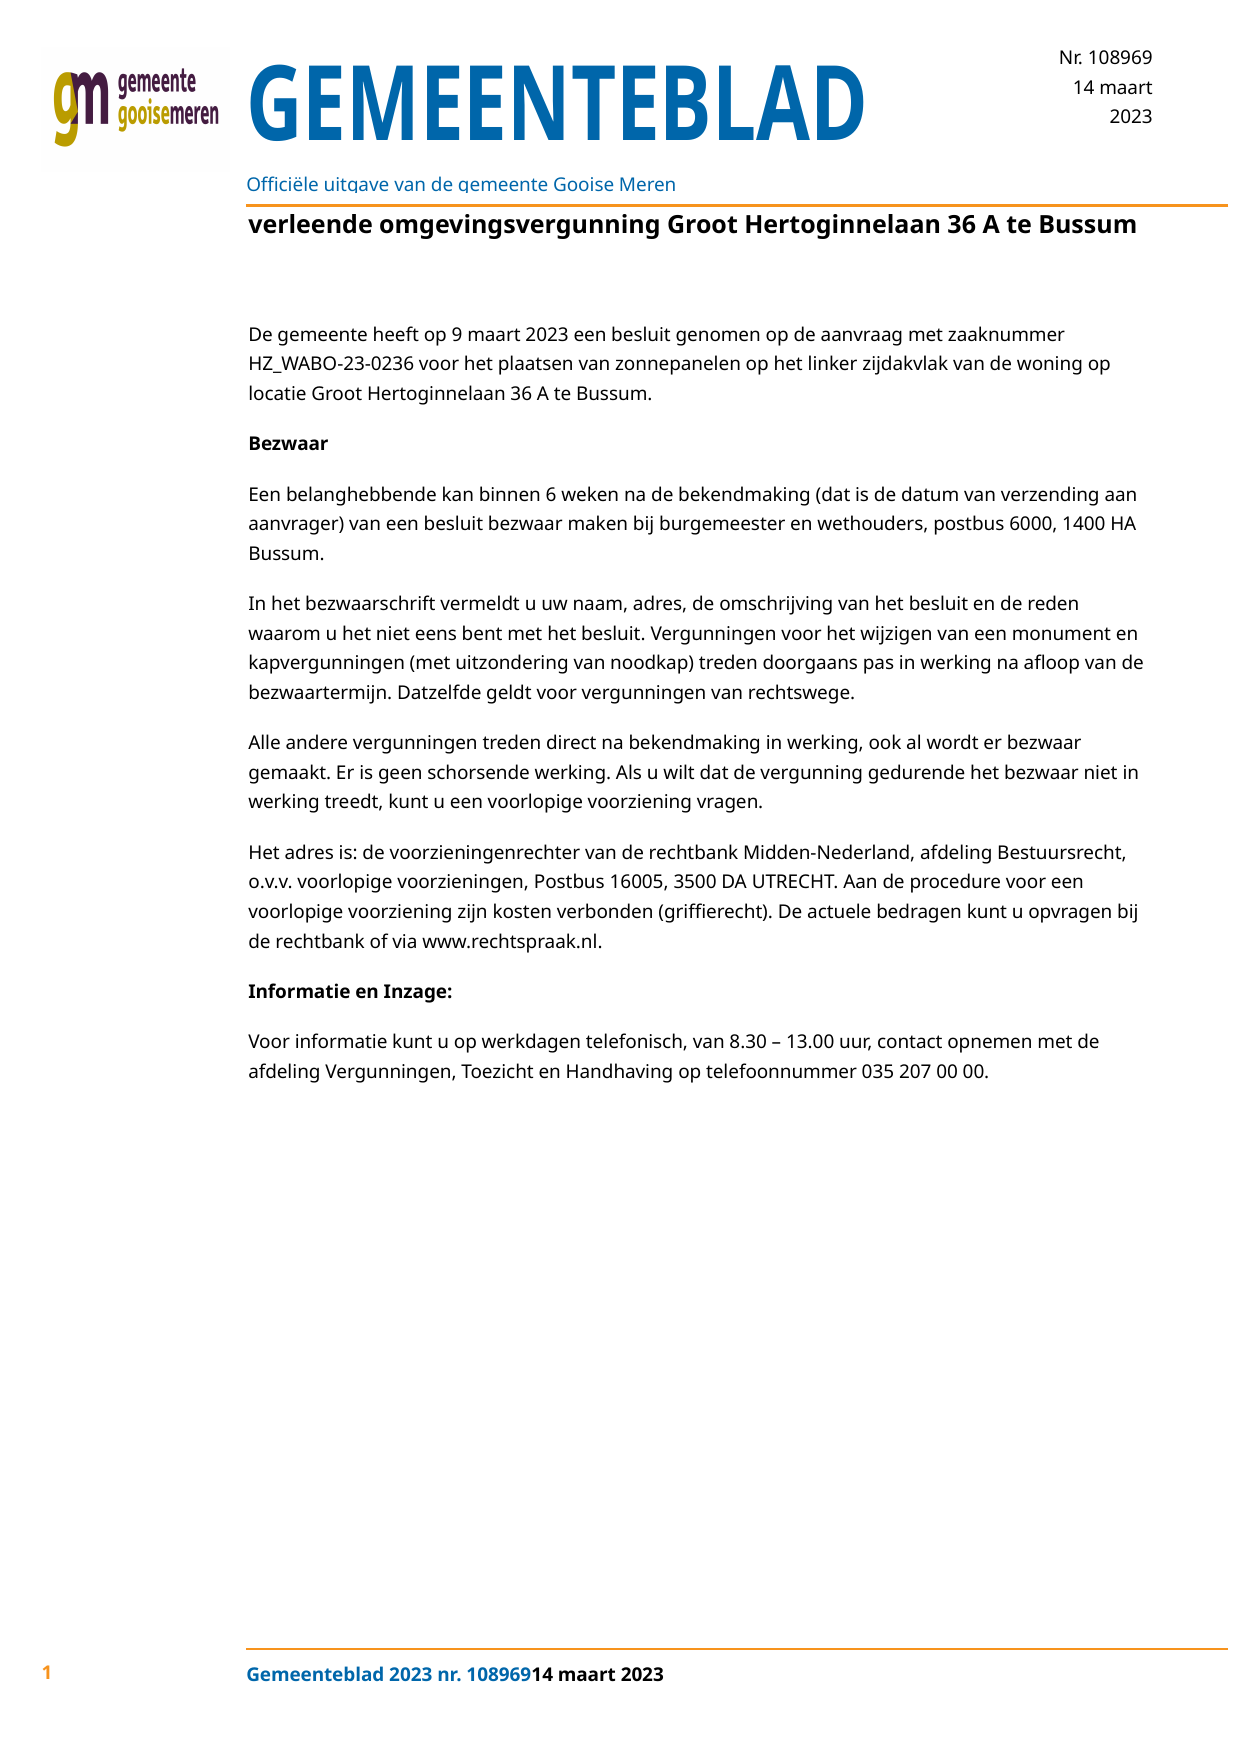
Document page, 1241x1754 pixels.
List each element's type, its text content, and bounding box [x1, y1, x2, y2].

text Voor informatie kunt u op werkdagen telefonisch, van 8.30 – 13.00 uur, contact opnemen met de afdeling Vergunningen, Toezicht en Handhaving op telefoonnummer 035 207 00 00. [248, 1029, 1152, 1084]
text verleende omgevingsvergunning Groot Hertoginnelaan 36 A te Bussum [248, 207, 1152, 241]
text Het adres is: de voorzieningenrechter van de rechtbank Midden-Nederland, afdeling Bestuursrecht, o.v.v. voorlopige voorzieningen, Postbus 16005, 3500 DA UTRECHT. Aan de procedure voor een voorlopige voorziening zijn kosten verbonden (griffierecht). De actuele bedragen kunt u opvragen bij de rechtbank of via www.rechtspraak.nl. [248, 839, 1152, 953]
picture [41, 47, 231, 172]
text Alle andere vergunningen treden direct na bekendmaking in werking, ook al wordt er bezwaar gemaakt. Er is geen schorsende werking. Als u wilt dat de vergunning gedurende het bezwaar niet in werking treedt, kunt u een voorlopige voorziening vragen. [248, 729, 1152, 814]
text Informatie en Inzage: [248, 978, 1152, 1004]
text Een belanghebbende kan binnen 6 weken na de bekendmaking (dat is de datum van verzending aan aanvrager) van een besluit bezwaar maken bij burgemeester en wethouders, postbus 6000, 1400 HA Bussum. [248, 481, 1152, 566]
text De gemeente heeft op 9 maart 2023 een besluit genomen op de aanvraag met zaaknummer HZ_WABO-23-0236 voor het plaatsen van zonnepanelen op het linker zijdakvlak van de woning op locatie Groot Hertoginnelaan 36 A te Bussum. [248, 321, 1152, 406]
text In het bezwaarschrift vermeldt u uw naam, adres, de omschrijving van het besluit en de reden waarom u het niet eens bent met het besluit. Vergunningen voor het wijzigen van een monument en kapvergunningen (met uitzondering van noodkap) treden doorgaans pas in werking na afloop van de bezwaartermijn. Datzelfde geldt voor vergunningen van rechtswege. [248, 590, 1152, 705]
text Bezwaar [248, 430, 1152, 456]
